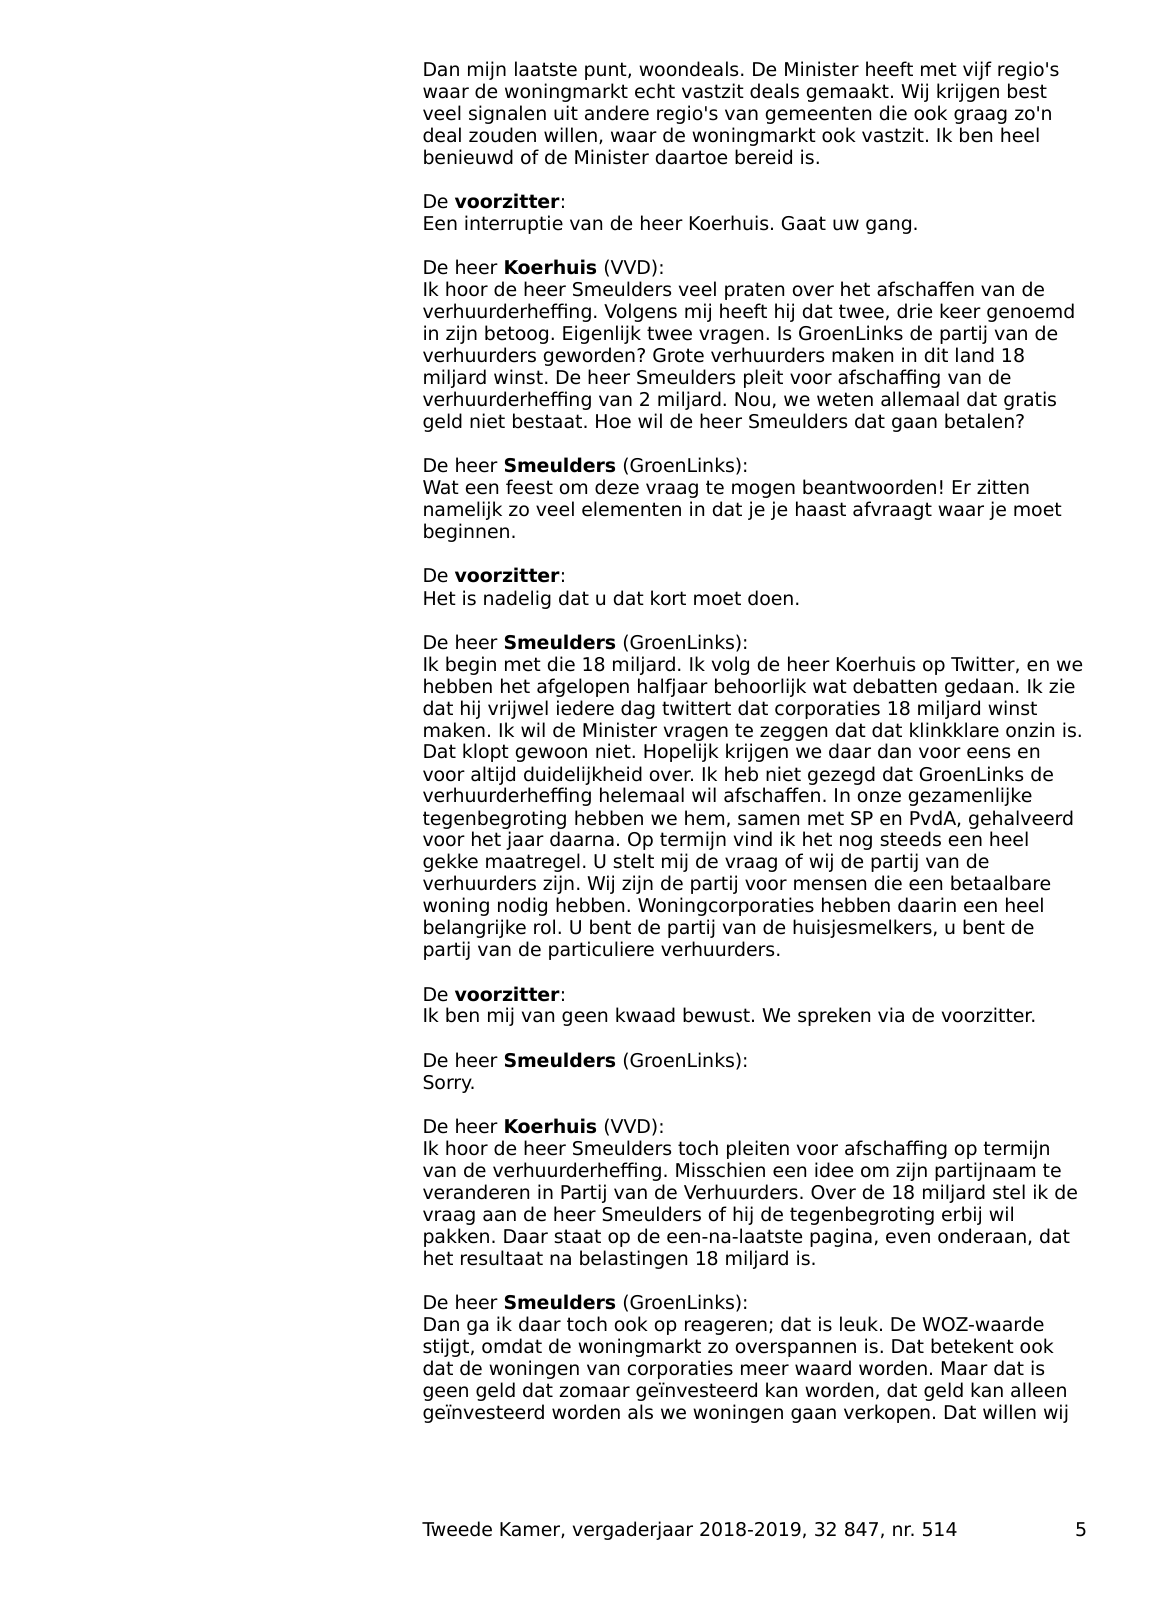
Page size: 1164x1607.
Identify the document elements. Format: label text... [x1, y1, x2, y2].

text Dan ga ik daar toch ook op reageren; dat is leuk. De WOZ-waarde stijgt, omdat de woningmarkt zo overspannen is. Dat betekent ook dat de woningen van corporaties meer waard worden. Maar dat is geen geld dat zomaar geïnvesteerd kan worden, dat geld kan alleen geïnvesteerd worden als we woningen gaan verkopen. Dat willen wij [422, 1314, 1087, 1424]
text Een interruptie van de heer Koerhuis. Gaat uw gang. [422, 213, 1087, 235]
text Dan mijn laatste punt, woondeals. De Minister heeft met vijf regio's waar de woningmarkt echt vastzit deals gemaakt. Wij krijgen best veel signalen uit andere regio's van gemeenten die ook graag zo'n deal zouden willen, waar de woningmarkt ook vastzit. Ik ben heel benieuwd of de Minister daartoe bereid is. [422, 59, 1087, 169]
text Het is nadelig dat u dat kort moet doen. [422, 587, 1087, 609]
text De heer Smeulders (GroenLinks): [422, 632, 1087, 653]
text De voorzitter: [422, 191, 1087, 213]
text De heer Smeulders (GroenLinks): [422, 455, 1087, 477]
text De heer Koerhuis (VVD): [422, 1116, 1087, 1138]
text Sorry. [422, 1072, 1087, 1093]
text Ik ben mij van geen kwaad bewust. We spreken via de voorzitter. [422, 1005, 1087, 1027]
text Wat een feest om deze vraag te mogen beantwoorden! Er zitten namelijk zo veel elementen in dat je je haast afvraagt waar je moet beginnen. [422, 477, 1087, 543]
text De voorzitter: [422, 565, 1087, 587]
text Ik begin met die 18 miljard. Ik volg de heer Koerhuis op Twitter, en we hebben het afgelopen halfjaar behoorlijk wat debatten gedaan. Ik zie dat hij vrijwel iedere dag twittert dat corporaties 18 miljard winst maken. Ik wil de Minister vragen te zeggen dat dat klinkklare onzin is. Dat klopt gewoon niet. Hopelijk krijgen we daar dan voor eens en voor altijd duidelijkheid over. Ik heb niet gezegd dat GroenLinks de verhuurderheffing helemaal wil afschaffen. In onze gezamenlijke tegenbegroting hebben we hem, samen met SP en PvdA, gehalveerd voor het jaar daarna. Op termijn vind ik het nog steeds een heel gekke maatregel. U stelt mij de vraag of wij de partij van de verhuurders zijn. Wij zijn de partij voor mensen die een betaalbare woning nodig hebben. Woningcorporaties hebben daarin een heel belangrijke rol. U bent de partij van de huisjesmelkers, u bent de partij van de particuliere verhuurders. [422, 653, 1087, 961]
text Ik hoor de heer Smeulders veel praten over het afschaffen van de verhuurderheffing. Volgens mij heeft hij dat twee, drie keer genoemd in zijn betoog. Eigenlijk twee vragen. Is GroenLinks de partij van de verhuurders geworden? Grote verhuurders maken in dit land 18 miljard winst. De heer Smeulders pleit voor afschaffing van de verhuurderheffing van 2 miljard. Nou, we weten allemaal dat gratis geld niet bestaat. Hoe wil de heer Smeulders dat gaan betalen? [422, 279, 1087, 433]
text De voorzitter: [422, 983, 1087, 1005]
text Ik hoor de heer Smeulders toch pleiten voor afschaffing op termijn van de verhuurderheffing. Misschien een idee om zijn partijnaam te veranderen in Partij van de Verhuurders. Over de 18 miljard stel ik de vraag aan de heer Smeulders of hij de tegenbegroting erbij wil pakken. Daar staat op de een-na-laatste pagina, even onderaan, dat het resultaat na belastingen 18 miljard is. [422, 1138, 1087, 1269]
text De heer Smeulders (GroenLinks): [422, 1292, 1087, 1314]
text De heer Koerhuis (VVD): [422, 257, 1087, 279]
text De heer Smeulders (GroenLinks): [422, 1049, 1087, 1072]
